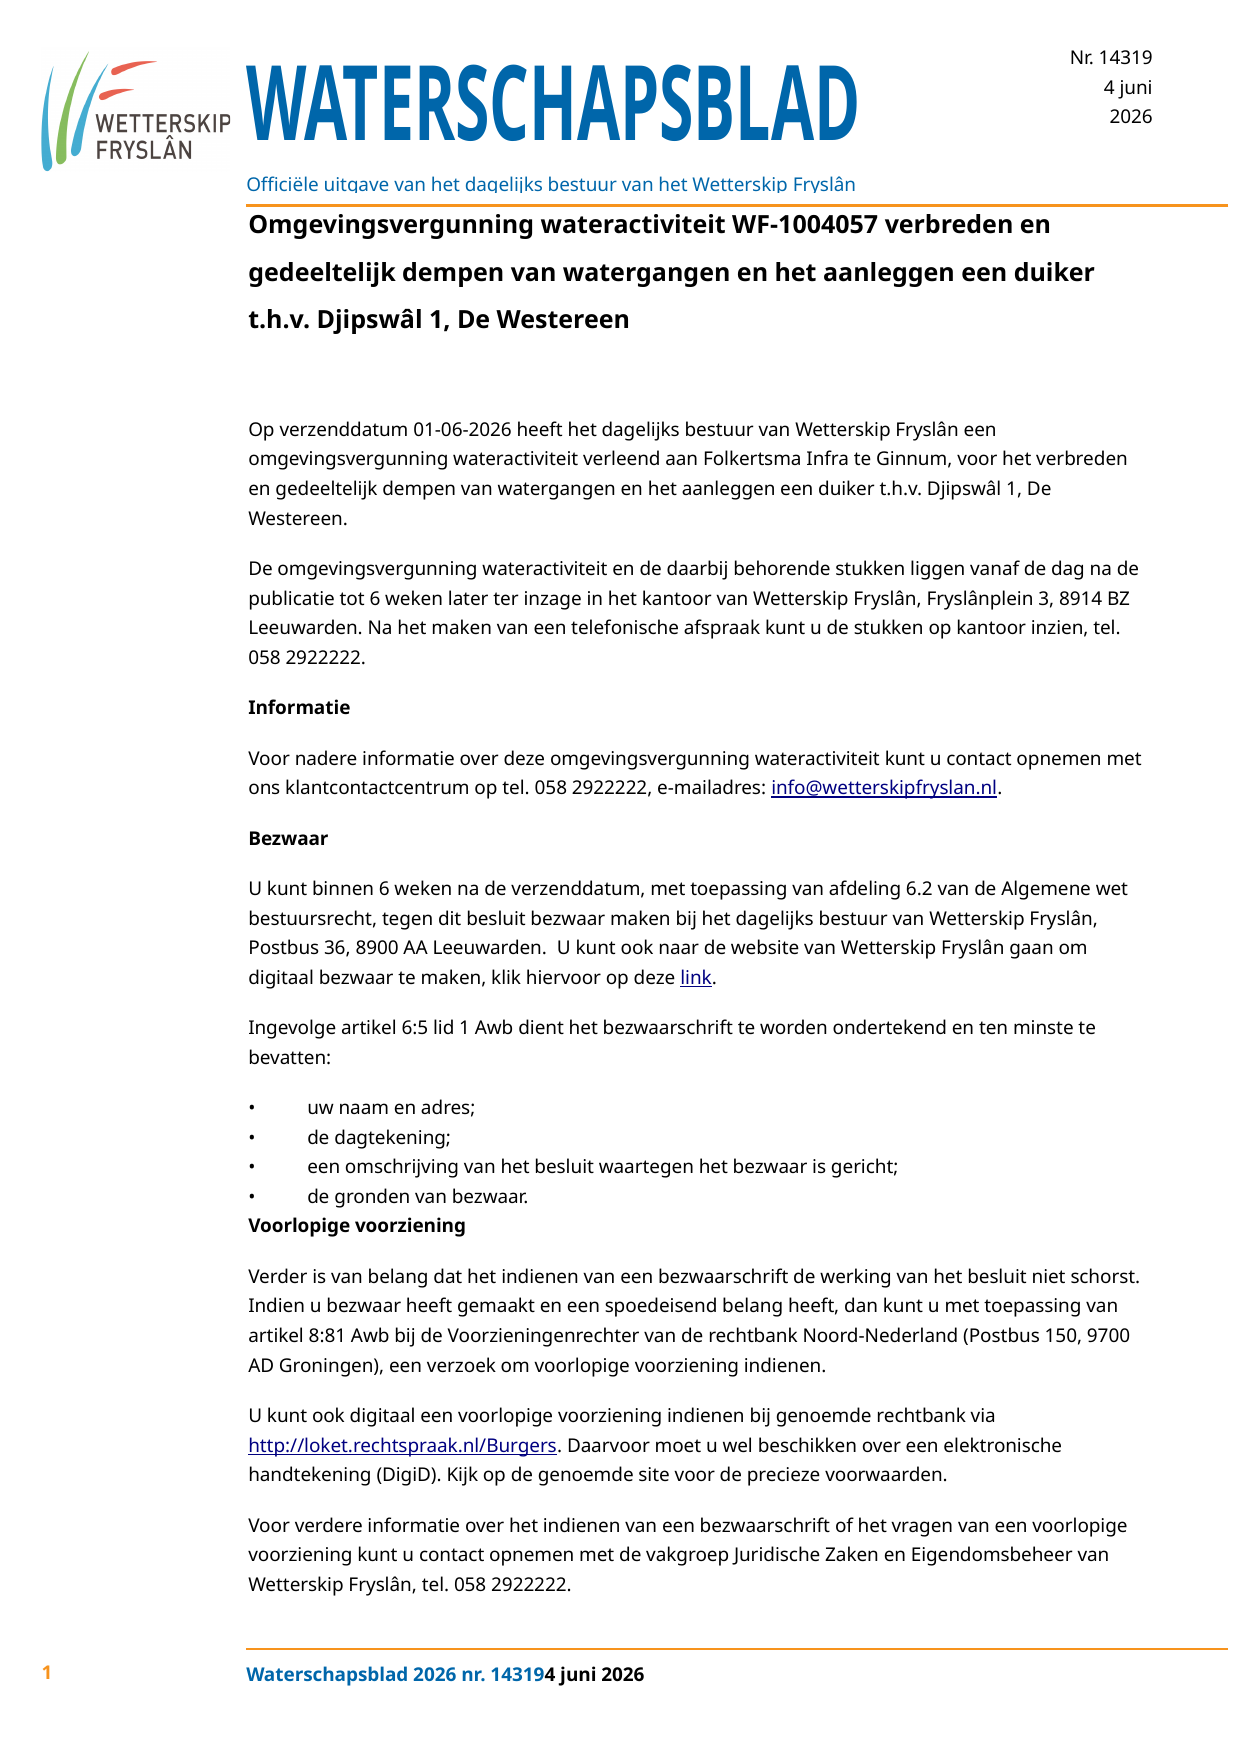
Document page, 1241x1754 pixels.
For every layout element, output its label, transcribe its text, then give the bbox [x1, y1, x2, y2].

list de gronden van bezwaar. [248, 1183, 1152, 1209]
text Voor verdere informatie over het indienen van een bezwaarschrift of het vragen van een voorlopige voorziening kunt u contact opnemen met de vakgroep Juridische Zaken en Eigendomsbeheer van Wetterskip Fryslân, tel. 058 2922222. [248, 1512, 1152, 1597]
text Omgevingsvergunning wateractiviteit WF-1004057 verbreden en gedeeltelijk dempen van watergangen en het aanleggen een duiker t.h.v. Djipswâl 1, De Westereen [248, 207, 1152, 336]
text Ingevolge artikel 6:5 lid 1 Awb dient het bezwaarschrift te worden ondertekend en ten minste te bevatten: [248, 1014, 1152, 1069]
text Verder is van belang dat het indienen van een bezwaarschrift de werking van het besluit niet schorst. Indien u bezwaar heeft gemaakt en een spoedeisend belang heeft, dan kunt u met toepassing van artikel 8:81 Awb bij de Voorzieningenrechter van de rechtbank Noord-Nederland (Postbus 150, 9700 AD Groningen), een verzoek om voorlopige voorziening indienen. [248, 1263, 1152, 1377]
list de dagtekening; [248, 1124, 1152, 1149]
text U kunt ook digitaal een voorlopige voorziening indienen bij genoemde rechtbank via http://loket.rechtspraak.nl/Burgers. Daarvoor moet u wel beschikken over een elektronische handtekening (DigiD). Kijk op de genoemde site voor de precieze voorwaarden. [248, 1402, 1152, 1487]
text Voor nadere informatie over deze omgevingsvergunning wateractiviteit kunt u contact opnemen met ons klantcontactcentrum op tel. 058 2922222, e-mailadres: info@wetterskipfryslan.nl. [248, 745, 1152, 800]
picture [41, 47, 231, 172]
list uw naam en adres; [248, 1094, 1152, 1120]
text Bezwaar [248, 825, 1152, 850]
text Voorlopige voorziening [248, 1213, 1152, 1238]
text Op verzenddatum 01-06-2026 heeft het dagelijks bestuur van Wetterskip Fryslân een omgevingsvergunning wateractiviteit verleend aan Folkertsma Infra te Ginnum, voor het verbreden en gedeeltelijk dempen van watergangen en het aanleggen een duiker t.h.v. Djipswâl 1, De Westereen. [248, 416, 1152, 530]
list een omschrijving van het besluit waartegen het bezwaar is gericht; [248, 1153, 1152, 1179]
text U kunt binnen 6 weken na de verzenddatum, met toepassing van afdeling 6.2 van de Algemene wet bestuursrecht, tegen dit besluit bezwaar maken bij het dagelijks bestuur van Wetterskip Fryslân, Postbus 36, 8900 AA Leeuwarden. U kunt ook naar de website van Wetterskip Fryslân gaan om digitaal bezwaar te maken, klik hiervoor op deze link. [248, 875, 1152, 989]
text Informatie [248, 694, 1152, 720]
text De omgevingsvergunning wateractiviteit en de daarbij behorende stukken liggen vanaf de dag na de publicatie tot 6 weken later ter inzage in het kantoor van Wetterskip Fryslân, Fryslânplein 3, 8914 BZ Leeuwarden. Na het maken van een telefonische afspraak kunt u de stukken op kantoor inzien, tel. 058 2922222. [248, 555, 1152, 669]
